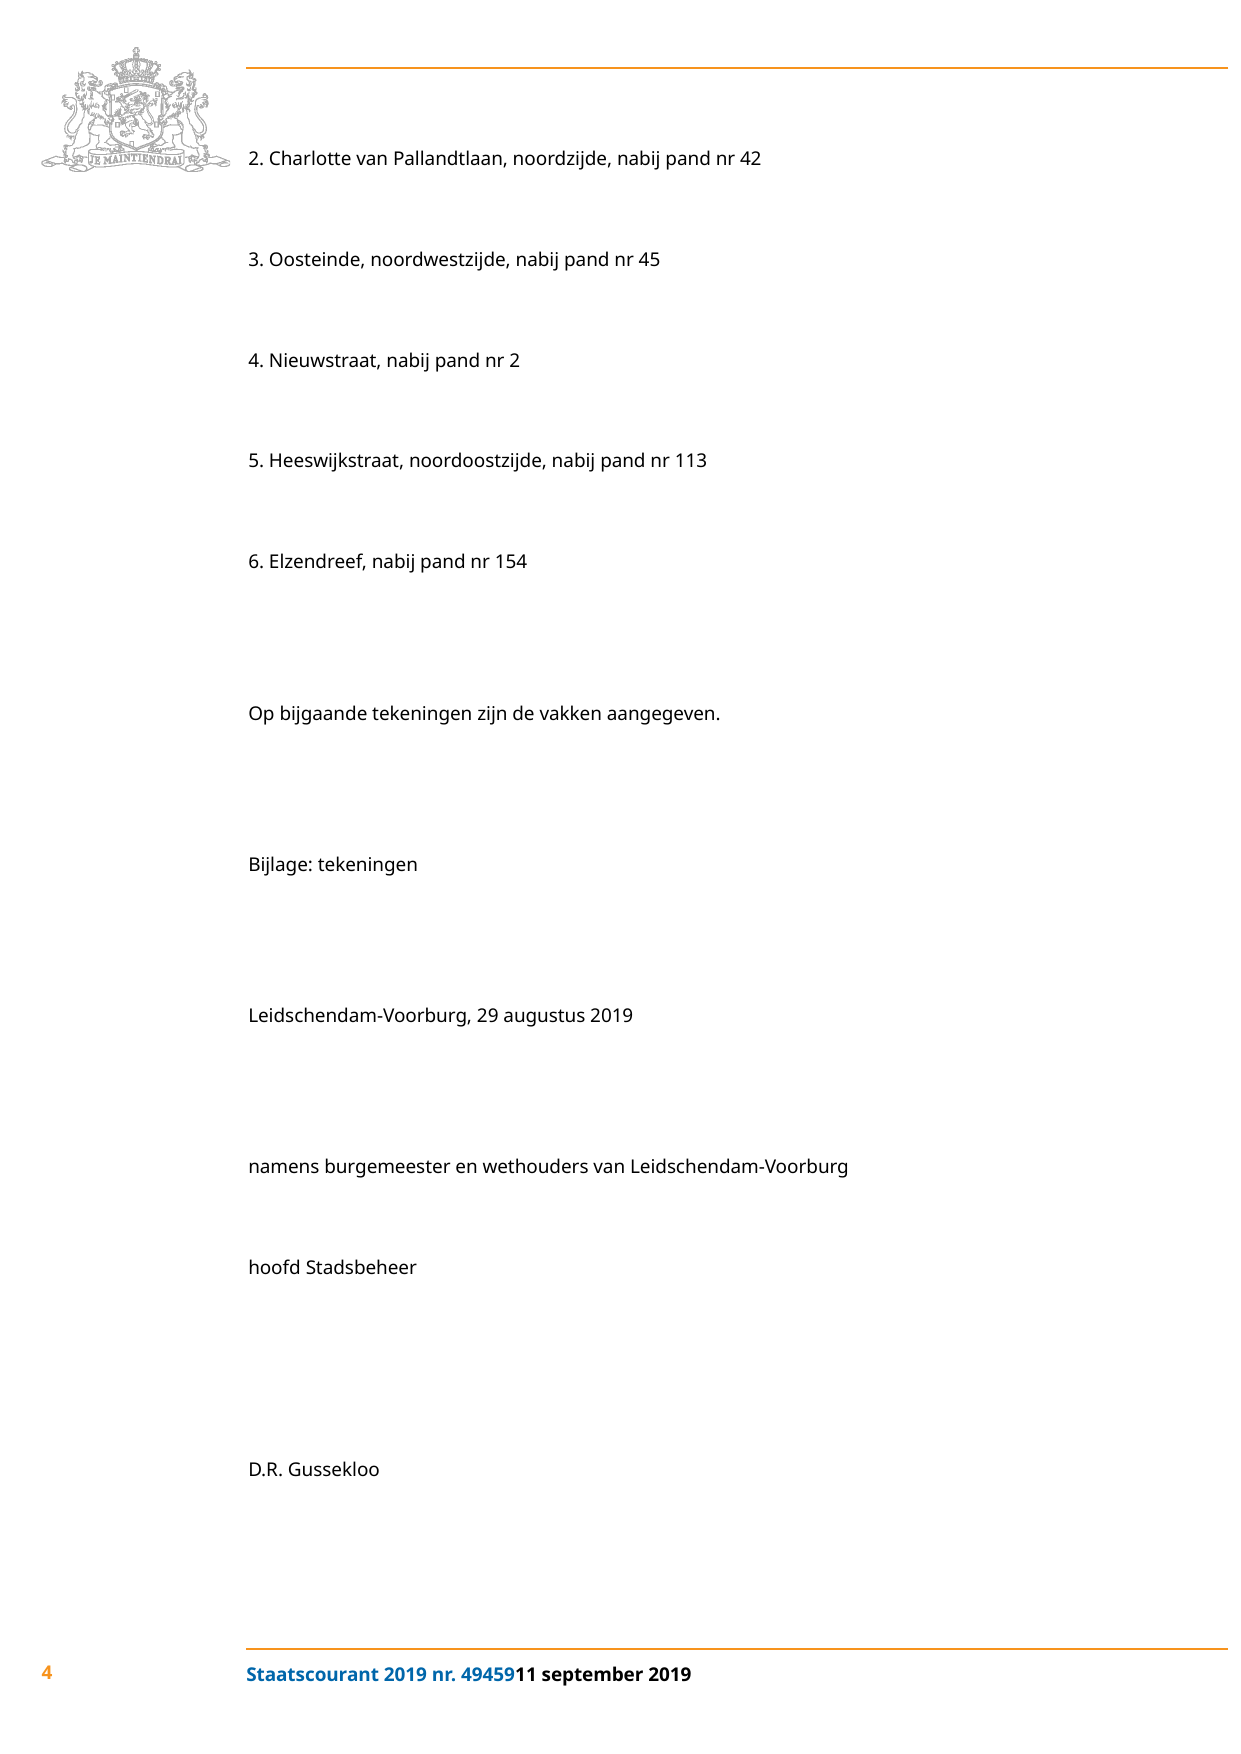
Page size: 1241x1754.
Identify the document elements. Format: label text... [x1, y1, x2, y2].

text 3. Oosteinde, noordwestzijde, nabij pand nr 45 [248, 246, 1152, 272]
text 2. Charlotte van Pallandtlaan, noordzijde, nabij pand nr 42 [248, 145, 1152, 171]
text hoofd Stadsbeheer [248, 1254, 1152, 1280]
text namens burgemeester en wethouders van Leidschendam-Voorburg [248, 1153, 1152, 1179]
text 4. Nieuwstraat, nabij pand nr 2 [248, 347, 1152, 373]
text Bijlage: tekeningen [248, 851, 1152, 877]
text Op bijgaande tekeningen zijn de vakken aangegeven. [248, 700, 1152, 726]
text Leidschendam-Voorburg, 29 augustus 2019 [248, 1002, 1152, 1028]
text D.R. Gussekloo [248, 1456, 1152, 1482]
text 5. Heeswijkstraat, noordoostzijde, nabij pand nr 113 [248, 448, 1152, 473]
text 6. Elzendreef, nabij pand nr 154 [248, 548, 1152, 574]
picture [41, 47, 231, 172]
